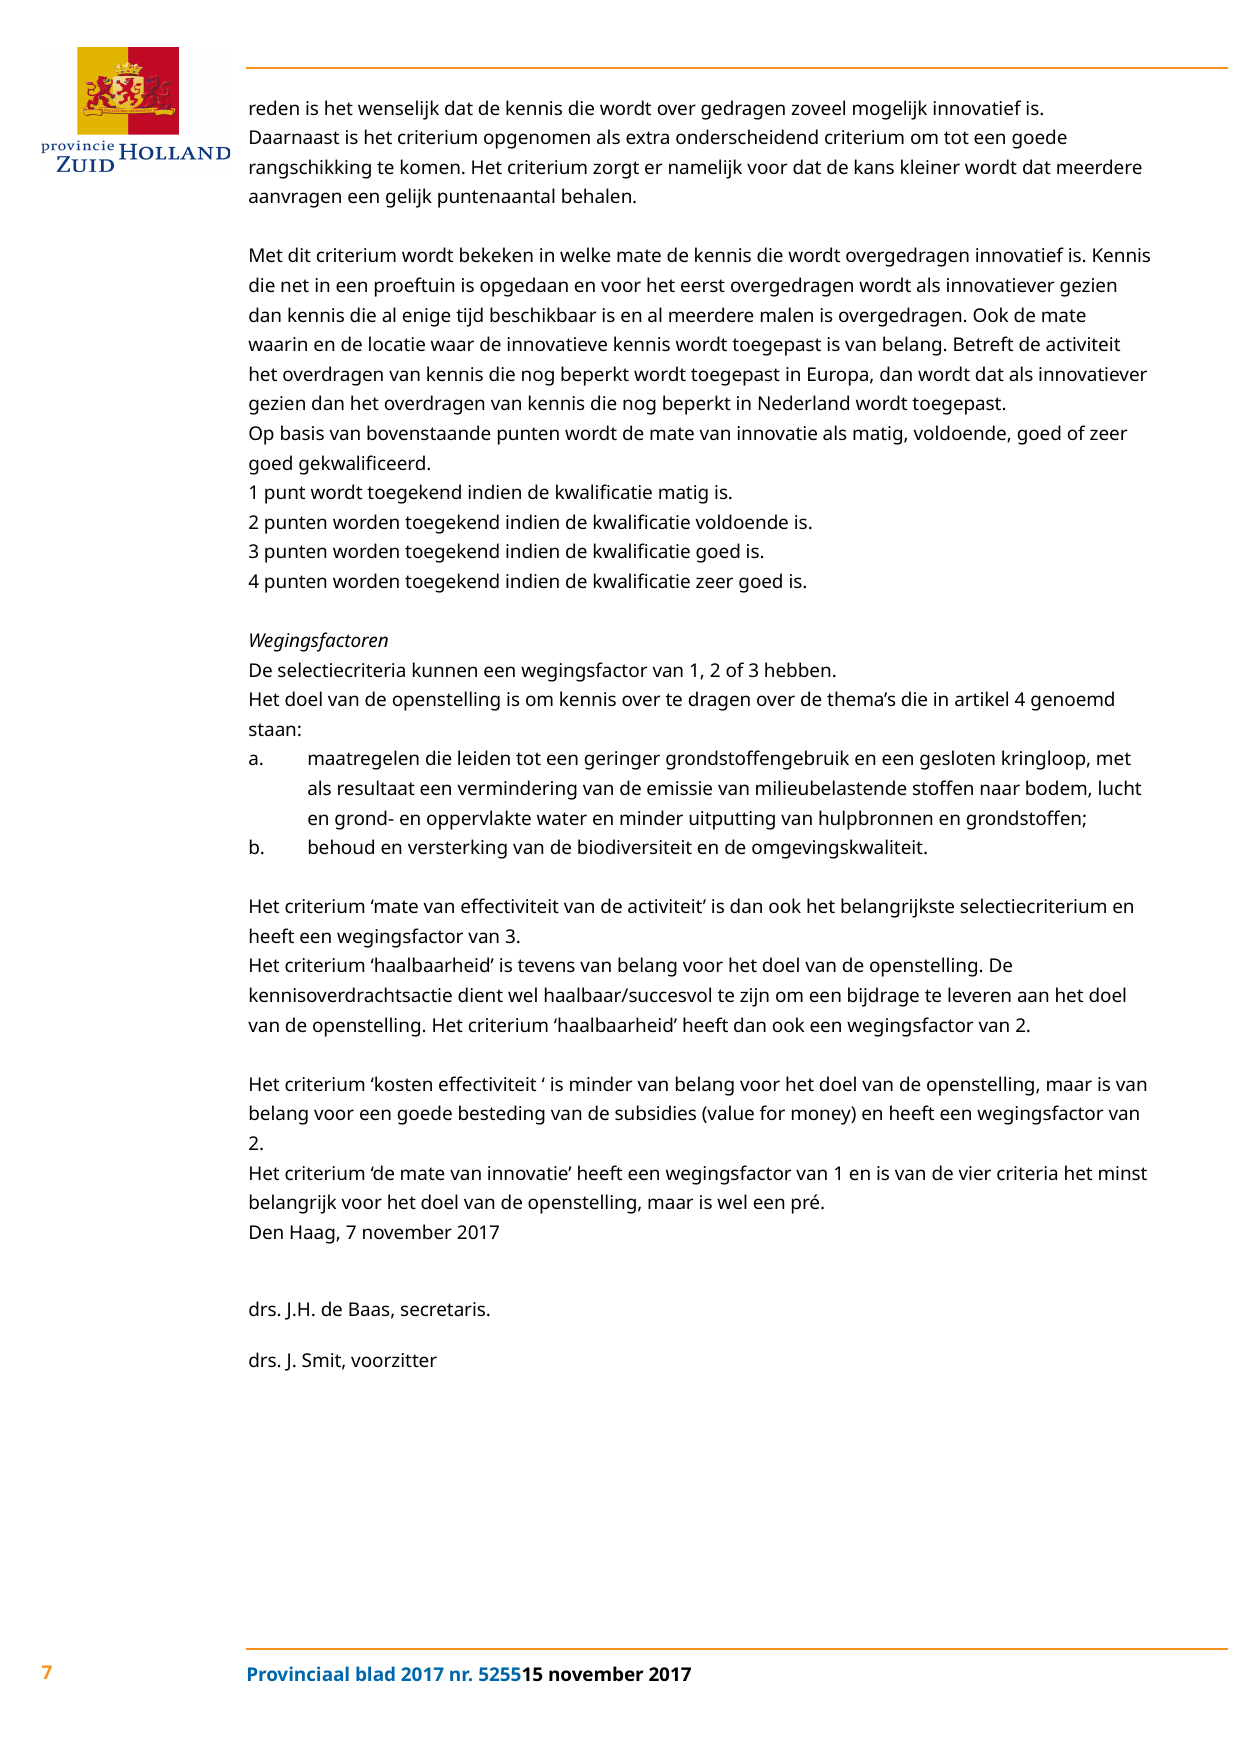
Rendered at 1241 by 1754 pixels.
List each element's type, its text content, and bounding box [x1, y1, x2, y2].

text Met dit criterium wordt bekeken in welke mate de kennis die wordt overgedragen innovatief is. Kennis die net in een proeftuin is opgedaan en voor het eerst overgedragen wordt als innovatiever gezien dan kennis die al enige tijd beschikbaar is en al meerdere malen is overgedragen. Ook de mate waarin en de locatie waar de innovatieve kennis wordt toegepast is van belang. Betreft de activiteit het overdragen van kennis die nog beperkt wordt toegepast in Europa, dan wordt dat als innovatiever gezien dan het overdragen van kennis die nog beperkt in Nederland wordt toegepast. [248, 243, 1152, 416]
text Het doel van de openstelling is om kennis over te dragen over de thema’s die in artikel 4 genoemd staan: [248, 686, 1152, 742]
text 3 punten worden toegekend indien de kwalificatie goed is. [248, 538, 1152, 564]
text Op basis van bovenstaande punten wordt de mate van innovatie als matig, voldoende, goed of zeer goed gekwalificeerd. [248, 420, 1152, 476]
text drs. J.H. de Baas, secretaris. [248, 1296, 1152, 1322]
text Het criterium ‘kosten effectiviteit ‘ is minder van belang voor het doel van de openstelling, maar is van belang voor een goede besteding van de subsidies (value for money) en heeft een wegingsfactor van 2. [248, 1071, 1152, 1156]
text 4 punten worden toegekend indien de kwalificatie zeer goed is. [248, 568, 1152, 594]
text Het criterium ‘de mate van innovatie’ heeft een wegingsfactor van 1 en is van de vier criteria het minst belangrijk voor het doel van de openstelling, maar is wel een pré. [248, 1160, 1152, 1215]
list maatregelen die leiden tot een geringer grondstoffengebruik en een gesloten kringloop, met als resultaat een vermindering van de emissie van milieubelastende stoffen naar bodem, lucht en grond- en oppervlakte water en minder uitputting van hulpbronnen en grondstoffen; [248, 746, 1152, 831]
list behoud en versterking van de biodiversiteit en de omgevingskwaliteit. [248, 834, 1152, 860]
text Het criterium ‘mate van effectiviteit van de activiteit’ is dan ook het belangrijkste selectiecriterium en heeft een wegingsfactor van 3. [248, 893, 1152, 949]
text 1 punt wordt toegekend indien de kwalificatie matig is. [248, 479, 1152, 505]
text Wegingsfactoren [248, 627, 1152, 653]
text De selectiecriteria kunnen een wegingsfactor van 1, 2 of 3 hebben. [248, 657, 1152, 683]
text Het criterium ‘haalbaarheid’ is tevens van belang voor het doel van de openstelling. De kennisoverdrachtsactie dient wel haalbaar/succesvol te zijn om een bijdrage te leveren aan het doel van de openstelling. Het criterium ‘haalbaarheid’ heeft dan ook een wegingsfactor van 2. [248, 953, 1152, 1038]
text 2 punten worden toegekend indien de kwalificatie voldoende is. [248, 509, 1152, 535]
text reden is het wenselijk dat de kennis die wordt over gedragen zoveel mogelijk innovatief is. [248, 95, 1152, 121]
picture [41, 47, 231, 172]
text Daarnaast is het criterium opgenomen als extra onderscheidend criterium om tot een goede rangschikking te komen. Het criterium zorgt er namelijk voor dat de kans kleiner wordt dat meerdere aanvragen een gelijk puntenaantal behalen. [248, 124, 1152, 209]
text drs. J. Smit, voorzitter [248, 1348, 1152, 1373]
text Den Haag, 7 november 2017 [248, 1219, 1152, 1245]
